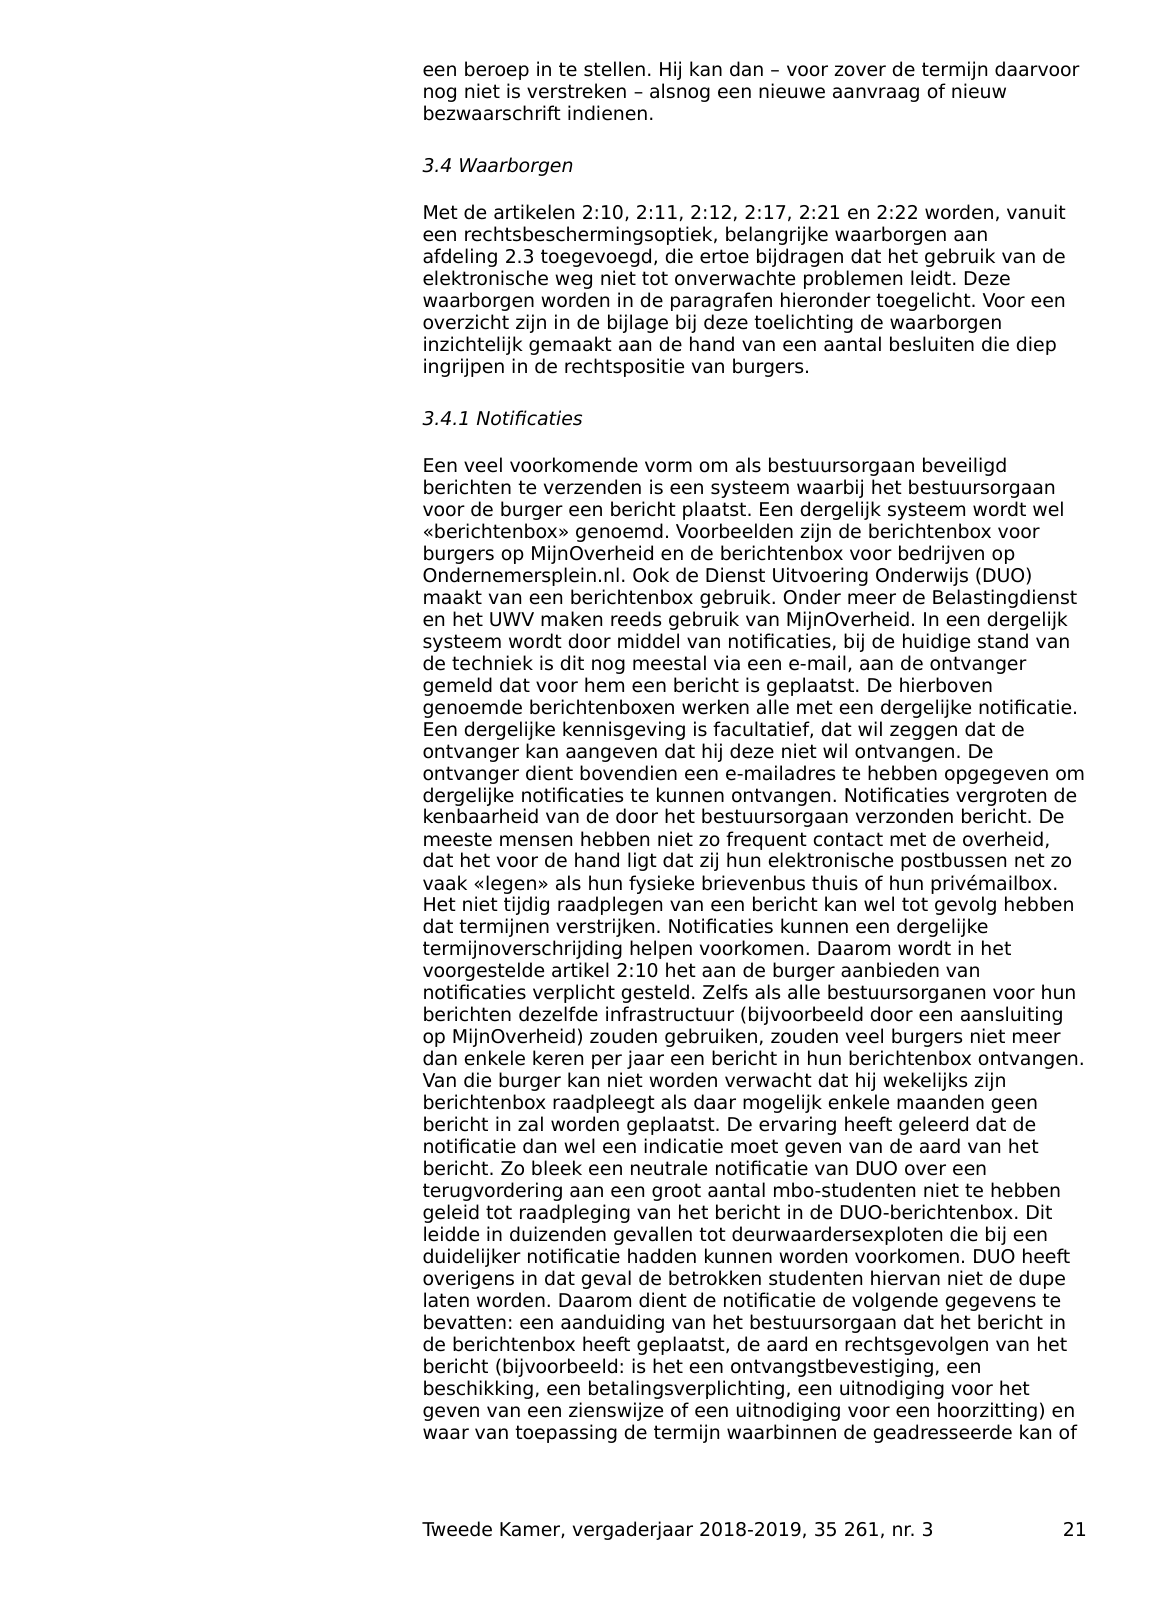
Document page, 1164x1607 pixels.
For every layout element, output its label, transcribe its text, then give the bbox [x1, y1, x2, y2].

subtitle 3.4.1 Notificaties [422, 408, 1087, 430]
subtitle 3.4 Waarborgen [422, 155, 1087, 177]
text een beroep in te stellen. Hij kan dan – voor zover de termijn daarvoor nog niet is verstreken – alsnog een nieuwe aanvraag of nieuw bezwaarschrift indienen. [422, 59, 1087, 125]
text Een veel voorkomende vorm om als bestuursorgaan beveiligd berichten te verzenden is een systeem waarbij het bestuursorgaan voor de burger een bericht plaatst. Een dergelijk systeem wordt wel «berichtenbox» genoemd. Voorbeelden zijn de berichtenbox voor burgers op MijnOverheid en de berichtenbox voor bedrijven op Ondernemersplein.nl. Ook de Dienst Uitvoering Onderwijs (DUO) maakt van een berichtenbox gebruik. Onder meer de Belastingdienst en het UWV maken reeds gebruik van MijnOverheid. In een dergelijk systeem wordt door middel van notificaties, bij de huidige stand van de techniek is dit nog meestal via een e-mail, aan de ontvanger gemeld dat voor hem een bericht is geplaatst. De hierboven genoemde berichtenboxen werken alle met een dergelijke notificatie. Een dergelijke kennisgeving is facultatief, dat wil zeggen dat de ontvanger kan aangeven dat hij deze niet wil ontvangen. De ontvanger dient bovendien een e-mailadres te hebben opgegeven om dergelijke notificaties te kunnen ontvangen. Notificaties vergroten de kenbaarheid van de door het bestuursorgaan verzonden bericht. De meeste mensen hebben niet zo frequent contact met de overheid, dat het voor de hand ligt dat zij hun elektronische postbussen net zo vaak «legen» als hun fysieke brievenbus thuis of hun privémailbox. Het niet tijdig raadplegen van een bericht kan wel tot gevolg hebben dat termijnen verstrijken. Notificaties kunnen een dergelijke termijnoverschrijding helpen voorkomen. Daarom wordt in het voorgestelde artikel 2:10 het aan de burger aanbieden van notificaties verplicht gesteld. Zelfs als alle bestuursorganen voor hun berichten dezelfde infrastructuur (bijvoorbeeld door een aansluiting op MijnOverheid) zouden gebruiken, zouden veel burgers niet meer dan enkele keren per jaar een bericht in hun berichtenbox ontvangen. Van die burger kan niet worden verwacht dat hij wekelijks zijn berichtenbox raadpleegt als daar mogelijk enkele maanden geen bericht in zal worden geplaatst. De ervaring heeft geleerd dat de notificatie dan wel een indicatie moet geven van de aard van het bericht. Zo bleek een neutrale notificatie van DUO over een terugvordering aan een groot aantal mbo-studenten niet te hebben geleid tot raadpleging van het bericht in de DUO-berichtenbox. Dit leidde in duizenden gevallen tot deurwaardersexploten die bij een duidelijker notificatie hadden kunnen worden voorkomen. DUO heeft overigens in dat geval de betrokken studenten hiervan niet de dupe laten worden. Daarom dient de notificatie de volgende gegevens te bevatten: een aanduiding van het bestuursorgaan dat het bericht in de berichtenbox heeft geplaatst, de aard en rechtsgevolgen van het bericht (bijvoorbeeld: is het een ontvangstbevestiging, een beschikking, een betalingsverplichting, een uitnodiging voor het geven van een zienswijze of een uitnodiging voor een hoorzitting) en waar van toepassing de termijn waarbinnen de geadresseerde kan of [422, 455, 1087, 1444]
text Met de artikelen 2:10, 2:11, 2:12, 2:17, 2:21 en 2:22 worden, vanuit een rechtsbeschermingsoptiek, belangrijke waarborgen aan afdeling 2.3 toegevoegd, die ertoe bijdragen dat het gebruik van de elektronische weg niet tot onverwachte problemen leidt. Deze waarborgen worden in de paragrafen hieronder toegelicht. Voor een overzicht zijn in de bijlage bij deze toelichting de waarborgen inzichtelijk gemaakt aan de hand van een aantal besluiten die diep ingrijpen in de rechtspositie van burgers. [422, 202, 1087, 378]
